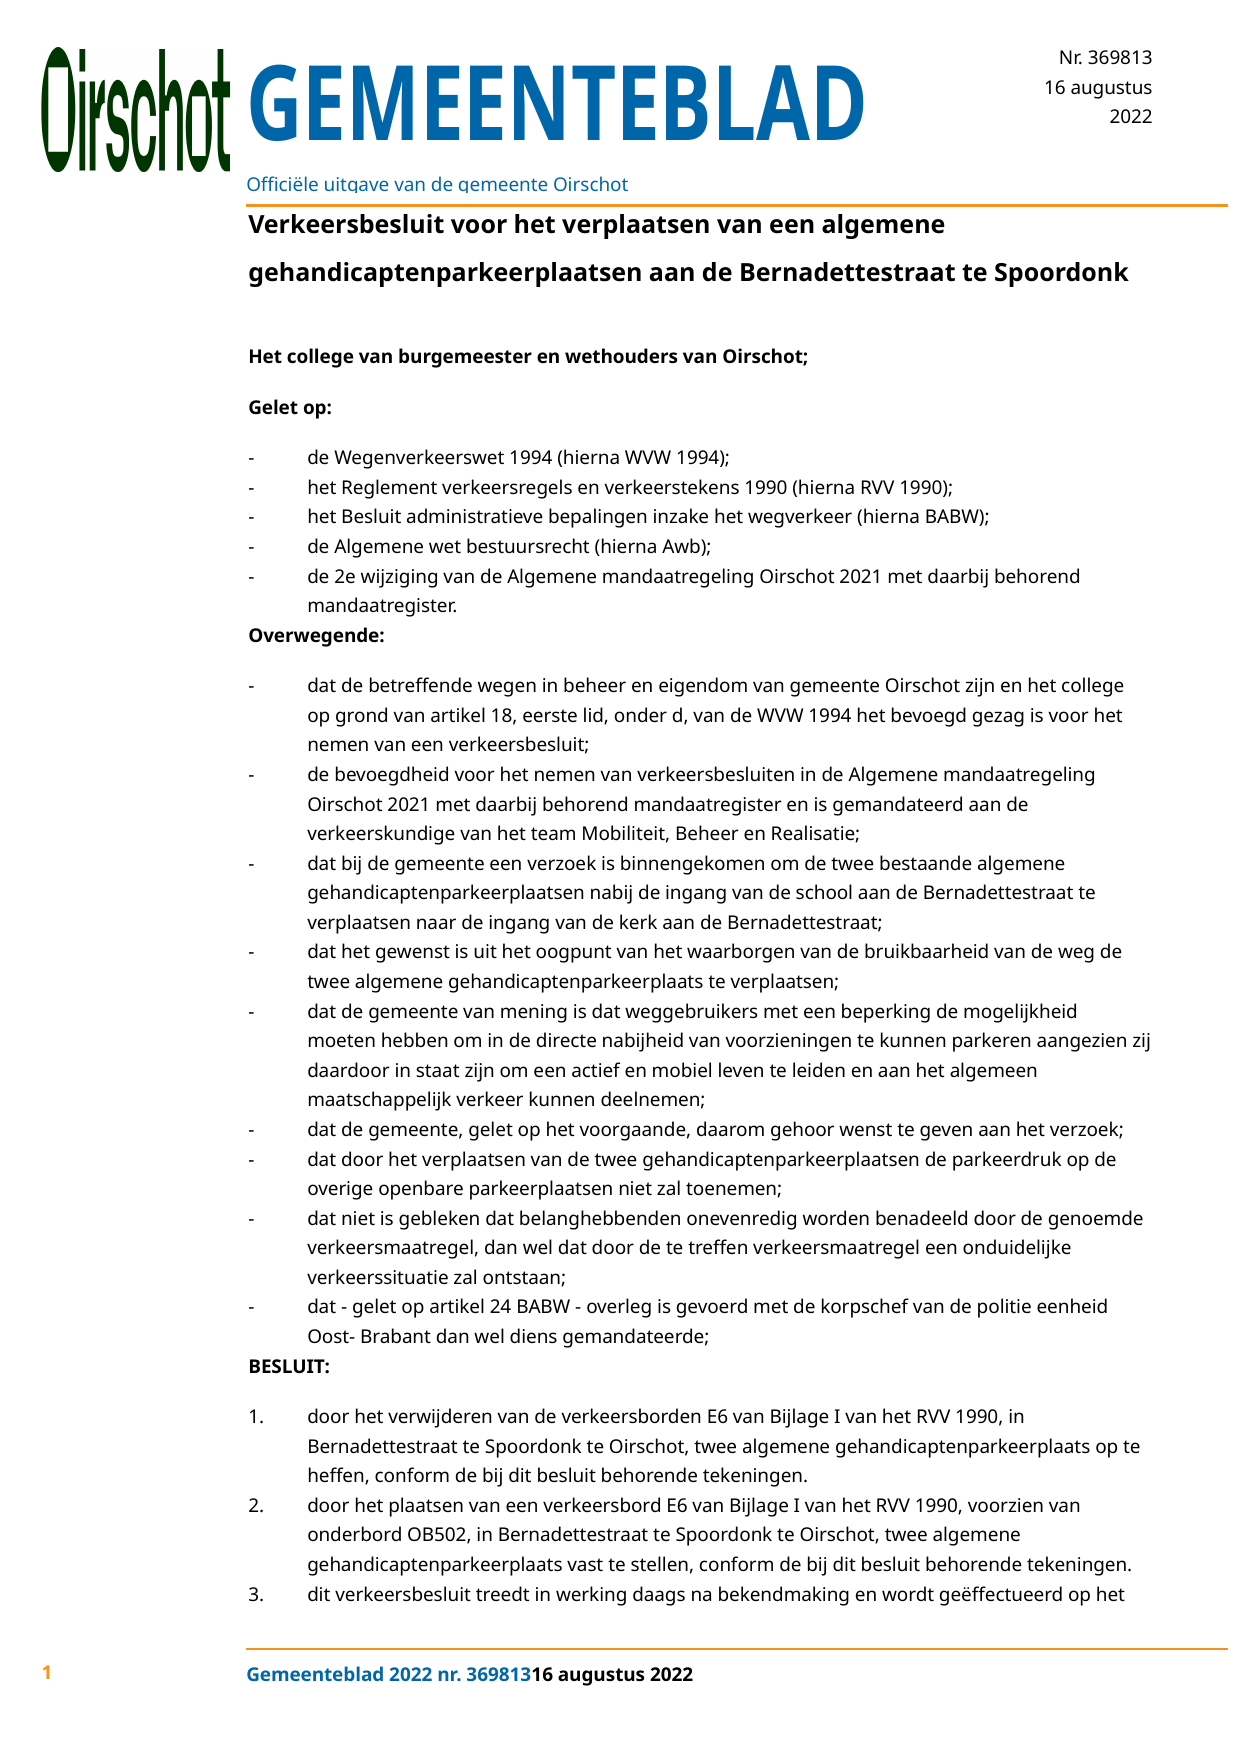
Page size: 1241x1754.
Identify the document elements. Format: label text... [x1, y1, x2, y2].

list dat de gemeente, gelet op het voorgaande, daarom gehoor wenst te geven aan het verzoek; [248, 1116, 1152, 1142]
list dat niet is gebleken dat belanghebbenden onevenredig worden benadeeld door de genoemde verkeersmaatregel, dan wel dat door de te treffen verkeersmaatregel een onduidelijke verkeerssituatie zal ontstaan; [248, 1205, 1152, 1290]
list de Algemene wet bestuursrecht (hierna Awb); [248, 533, 1152, 559]
list dat - gelet op artikel 24 BABW - overleg is gevoerd met de korpschef van de politie eenheid Oost- Brabant dan wel diens gemandateerde; [248, 1294, 1152, 1349]
picture [41, 47, 231, 172]
text Gelet op: [248, 394, 1152, 420]
list dat de betreffende wegen in beheer en eigendom van gemeente Oirschot zijn en het college op grond van artikel 18, eerste lid, onder d, van de WVW 1994 het bevoegd gezag is voor het nemen van een verkeersbesluit; [248, 672, 1152, 757]
list dat door het verplaatsen van de twee gehandicaptenparkeerplaatsen de parkeerdruk op de overige openbare parkeerplaatsen niet zal toenemen; [248, 1146, 1152, 1201]
text BESLUIT: [248, 1353, 1152, 1378]
text Het college van burgemeester en wethouders van Oirschot; [248, 344, 1152, 369]
list de 2e wijziging van de Algemene mandaatregeling Oirschot 2021 met daarbij behorend mandaatregister. [248, 563, 1152, 618]
list dat bij de gemeente een verzoek is binnengekomen om de twee bestaande algemene gehandicaptenparkeerplaatsen nabij de ingang van de school aan de Bernadettestraat te verplaatsen naar de ingang van de kerk aan de Bernadettestraat; [248, 850, 1152, 935]
list de Wegenverkeerswet 1994 (hierna WVW 1994); [248, 444, 1152, 470]
list het Besluit administratieve bepalingen inzake het wegverkeer (hierna BABW); [248, 504, 1152, 529]
list dat de gemeente van mening is dat weggebruikers met een beperking de mogelijkheid moeten hebben om in de directe nabijheid van voorzieningen te kunnen parkeren aangezien zij daardoor in staat zijn om een actief en mobiel leven te leiden en aan het algemeen maatschappelijk verkeer kunnen deelnemen; [248, 998, 1152, 1112]
list door het plaatsen van een verkeersbord E6 van Bijlage I van het RVV 1990, voorzien van onderbord OB502, in Bernadettestraat te Spoordonk te Oirschot, twee algemene gehandicaptenparkeerplaats vast te stellen, conform de bij dit besluit behorende tekeningen. [248, 1492, 1152, 1577]
text Overwegende: [248, 622, 1152, 648]
text Verkeersbesluit voor het verplaatsen van een algemene gehandicaptenparkeerplaatsen aan de Bernadettestraat te Spoordonk [248, 207, 1152, 288]
list het Reglement verkeersregels en verkeerstekens 1990 (hierna RVV 1990); [248, 474, 1152, 500]
list dit verkeersbesluit treedt in werking daags na bekendmaking en wordt geëffectueerd op het [248, 1581, 1152, 1606]
list dat het gewenst is uit het oogpunt van het waarborgen van de bruikbaarheid van de weg de twee algemene gehandicaptenparkeerplaats te verplaatsen; [248, 939, 1152, 994]
list door het verwijderen van de verkeersborden E6 van Bijlage I van het RVV 1990, in Bernadettestraat te Spoordonk te Oirschot, twee algemene gehandicaptenparkeerplaats op te heffen, conform de bij dit besluit behorende tekeningen. [248, 1403, 1152, 1488]
list de bevoegdheid voor het nemen van verkeersbesluiten in de Algemene mandaatregeling Oirschot 2021 met daarbij behorend mandaatregister en is gemandateerd aan de verkeerskundige van het team Mobiliteit, Beheer en Realisatie; [248, 761, 1152, 846]
